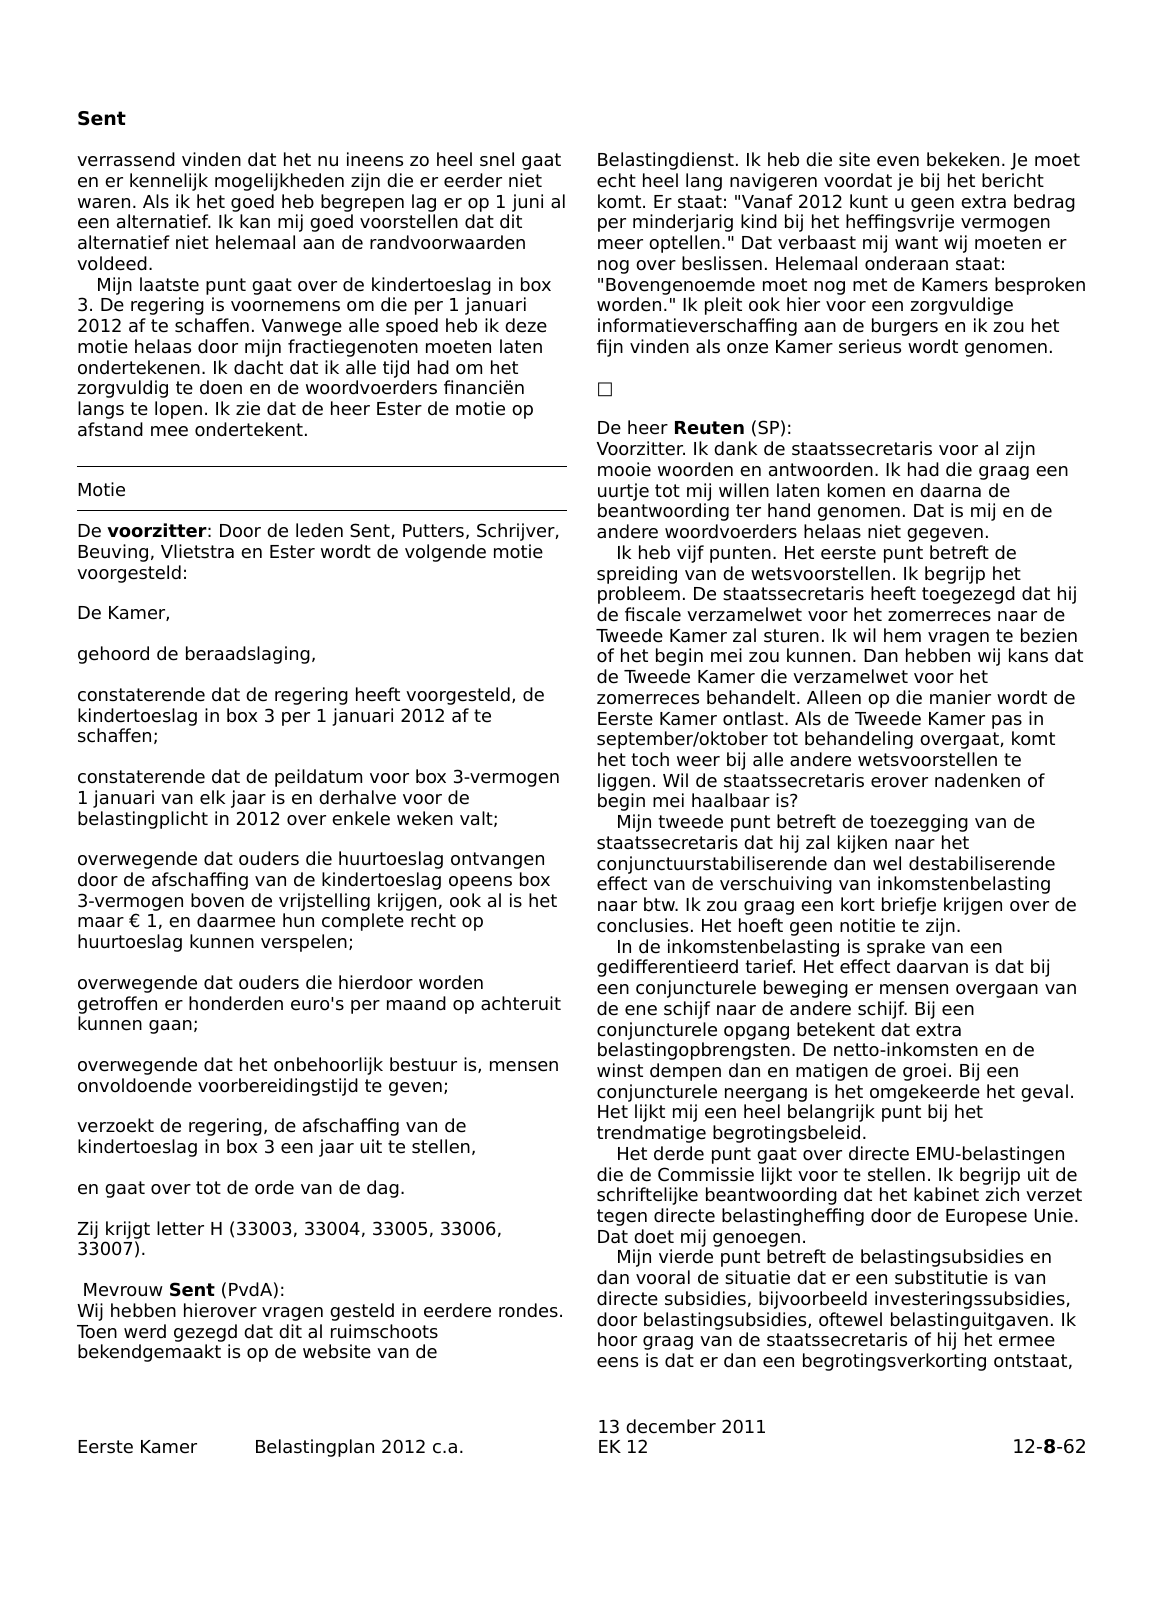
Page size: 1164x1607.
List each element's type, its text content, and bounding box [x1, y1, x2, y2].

text gehoord de beraadslaging, [77, 644, 567, 665]
text Zij krijgt letter H (33003, 33004, 33005, 33006, 33007). [77, 1218, 567, 1260]
text De voorzitter: Door de leden Sent, Putters, Schrijver, Beuving, Vlietstra en Ester wordt de volgende motie voorgesteld: [77, 521, 567, 583]
text constaterende dat de peildatum voor box 3-vermogen 1 januari van elk jaar is en derhalve voor de belastingplicht in 2012 over enkele weken valt; [77, 767, 567, 829]
text Wij hebben hierover vragen gesteld in eerdere rondes. Toen werd gezegd dat dit al ruimschoots bekendgemaakt is op de website van de [77, 1301, 567, 1363]
text Mijn laatste punt gaat over de kindertoeslag in box 3. De regering is voornemens om die per 1 januari 2012 af te schaffen. Vanwege alle spoed heb ik deze motie helaas door mijn fractiegenoten moeten laten ondertekenen. Ik dacht dat ik alle tijd had om het zorgvuldig te doen en de woordvoerders financiën langs te lopen. Ik zie dat de heer Ester de motie op afstand mee ondertekent. [77, 274, 567, 440]
text Mijn tweede punt betreft de toezegging van de staatssecretaris dat hij zal kijken naar het conjunctuurstabiliserende dan wel destabiliserende effect van de verschuiving van inkomstenbelasting naar btw. Ik zou graag een kort briefje krijgen over de conclusies. Het hoeft geen notitie te zijn. [596, 812, 1087, 936]
text verzoekt de regering, de afschaffing van de kindertoeslag in box 3 een jaar uit te stellen, [77, 1116, 567, 1158]
text overwegende dat ouders die hierdoor worden getroffen er honderden euro's per maand op achteruit kunnen gaan; [77, 973, 567, 1035]
text De Kamer, [77, 603, 567, 624]
text Mevrouw Sent (PvdA): [77, 1280, 567, 1301]
text Het derde punt gaat over directe EMU-belastingen die de Commissie lijkt voor te stellen. Ik begrijp uit de schriftelijke beantwoording dat het kabinet zich verzet tegen directe belastingheffing door de Europese Unie. Dat doet mij genoegen. [596, 1144, 1087, 1247]
text constaterende dat de regering heeft voorgesteld, de kindertoeslag in box 3 per 1 januari 2012 af te schaffen; [77, 685, 567, 747]
text Belastingdienst. Ik heb die site even bekeken. Je moet echt heel lang navigeren voordat je bij het bericht komt. Er staat: "Vanaf 2012 kunt u geen extra bedrag per minderjarig kind bij het heffingsvrije vermogen meer optellen." Dat verbaast mij want wij moeten er nog over beslissen. Helemaal onderaan staat: "Bovengenoemde moet nog met de Kamers besproken worden." Ik pleit ook hier voor een zorgvuldige informatieverschaffing aan de burgers en ik zou het fijn vinden als onze Kamer serieus wordt genomen. [596, 150, 1087, 357]
text overwegende dat het onbehoorlijk bestuur is, mensen onvoldoende voorbereidingstijd te geven; [77, 1055, 567, 1096]
text verrassend vinden dat het nu ineens zo heel snel gaat en er kennelijk mogelijkheden zijn die er eerder niet waren. Als ik het goed heb begrepen lag er op 1 juni al een alternatief. Ik kan mij goed voorstellen dat dit alternatief niet helemaal aan de randvoorwaarden voldeed. [77, 150, 567, 274]
text In de inkomstenbelasting is sprake van een gedifferentieerd tarief. Het effect daarvan is dat bij een conjuncturele beweging er mensen overgaan van de ene schijf naar de andere schijf. Bij een conjuncturele opgang betekent dat extra belastingopbrengsten. De netto-inkomsten en de winst dempen dan en matigen de groei. Bij een conjuncturele neergang is het omgekeerde het geval. Het lijkt mij een heel belangrijk punt bij het trendmatige begrotingsbeleid. [596, 936, 1087, 1144]
text Ik heb vijf punten. Het eerste punt betreft de spreiding van de wetsvoorstellen. Ik begrijp het probleem. De staatssecretaris heeft toegezegd dat hij de fiscale verzamelwet voor het zomerreces naar de Tweede Kamer zal sturen. Ik wil hem vragen te bezien of het begin mei zou kunnen. Dan hebben wij kans dat de Tweede Kamer die verzamelwet voor het zomerreces behandelt. Alleen op die manier wordt de Eerste Kamer ontlast. Als de Tweede Kamer pas in september/oktober tot behandeling overgaat, komt het toch weer bij alle andere wetsvoorstellen te liggen. Wil de staatssecretaris erover nadenken of begin mei haalbaar is? [596, 543, 1087, 812]
text Motie [77, 480, 567, 501]
text De heer Reuten (SP): [596, 418, 1087, 439]
text Voorzitter. Ik dank de staatssecretaris voor al zijn mooie woorden en antwoorden. Ik had die graag een uurtje tot mij willen laten komen en daarna de beantwoording ter hand genomen. Dat is mij en de andere woordvoerders helaas niet gegeven. [596, 439, 1087, 543]
text overwegende dat ouders die huurtoeslag ontvangen door de afschaffing van de kindertoeslag opeens box 3-vermogen boven de vrijstelling krijgen, ook al is het maar € 1, en daarmee hun complete recht op huurtoeslag kunnen verspelen; [77, 849, 567, 953]
text en gaat over tot de orde van de dag. [77, 1178, 567, 1198]
text Mijn vierde punt betreft de belastingsubsidies en dan vooral de situatie dat er een substitutie is van directe subsidies, bijvoorbeeld investeringssubsidies, door belastingsubsidies, oftewel belastinguitgaven. Ik hoor graag van de staatssecretaris of hij het ermee eens is dat er dan een begrotingsverkorting ontstaat, [596, 1247, 1087, 1372]
text □ [596, 377, 1087, 398]
